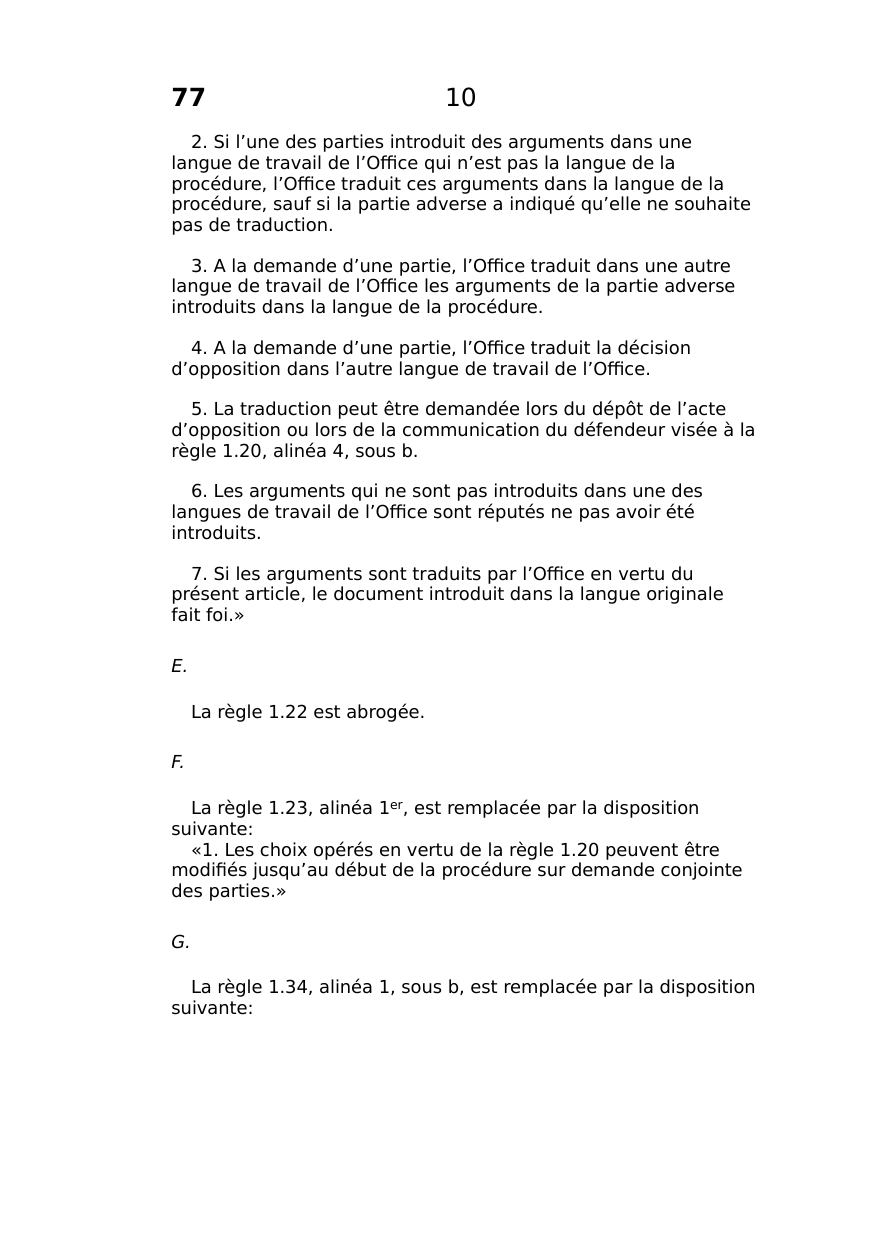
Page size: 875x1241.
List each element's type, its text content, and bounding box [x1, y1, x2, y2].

text La règle 1.22 est abrogée. [171, 701, 756, 722]
text 5. La traduction peut être demandée lors du dépôt de l’acte d’opposition ou lors de la communication du défendeur visée à la règle 1.20, alinéa 4, sous b. [171, 399, 756, 461]
text «1. Les choix opérés en vertu de la règle 1.20 peuvent être modifiés jusqu’au début de la procédure sur demande conjointe des parties.» [171, 839, 756, 902]
subtitle F. [171, 752, 756, 773]
subtitle G. [171, 932, 756, 952]
text 3. A la demande d’une partie, l’Office traduit dans une autre langue de travail de l’Office les arguments de la partie adverse introduits dans la langue de la procédure. [171, 256, 756, 318]
text La règle 1.34, alinéa 1, sous b, est remplacée par la disposition suivante: [171, 977, 756, 1019]
text 2. Si l’une des parties introduit des arguments dans une langue de travail de l’Office qui n’est pas la langue de la procédure, l’Office traduit ces arguments dans la langue de la procédure, sauf si la partie adverse a indiqué qu’elle ne souhaite pas de traduction. [171, 132, 756, 236]
text 4. A la demande d’une partie, l’Office traduit la décision d’opposition dans l’autre langue de travail de l’Office. [171, 338, 756, 379]
text La règle 1.23, alinéa 1er, est remplacée par la disposition suivante: [171, 798, 756, 839]
subtitle E. [171, 656, 756, 676]
text 6. Les arguments qui ne sont pas introduits dans une des langues de travail de l’Office sont réputés ne pas avoir été introduits. [171, 481, 756, 543]
text 7. Si les arguments sont traduits par l’Office en vertu du présent article, le document introduit dans la langue originale fait foi.» [171, 563, 756, 626]
